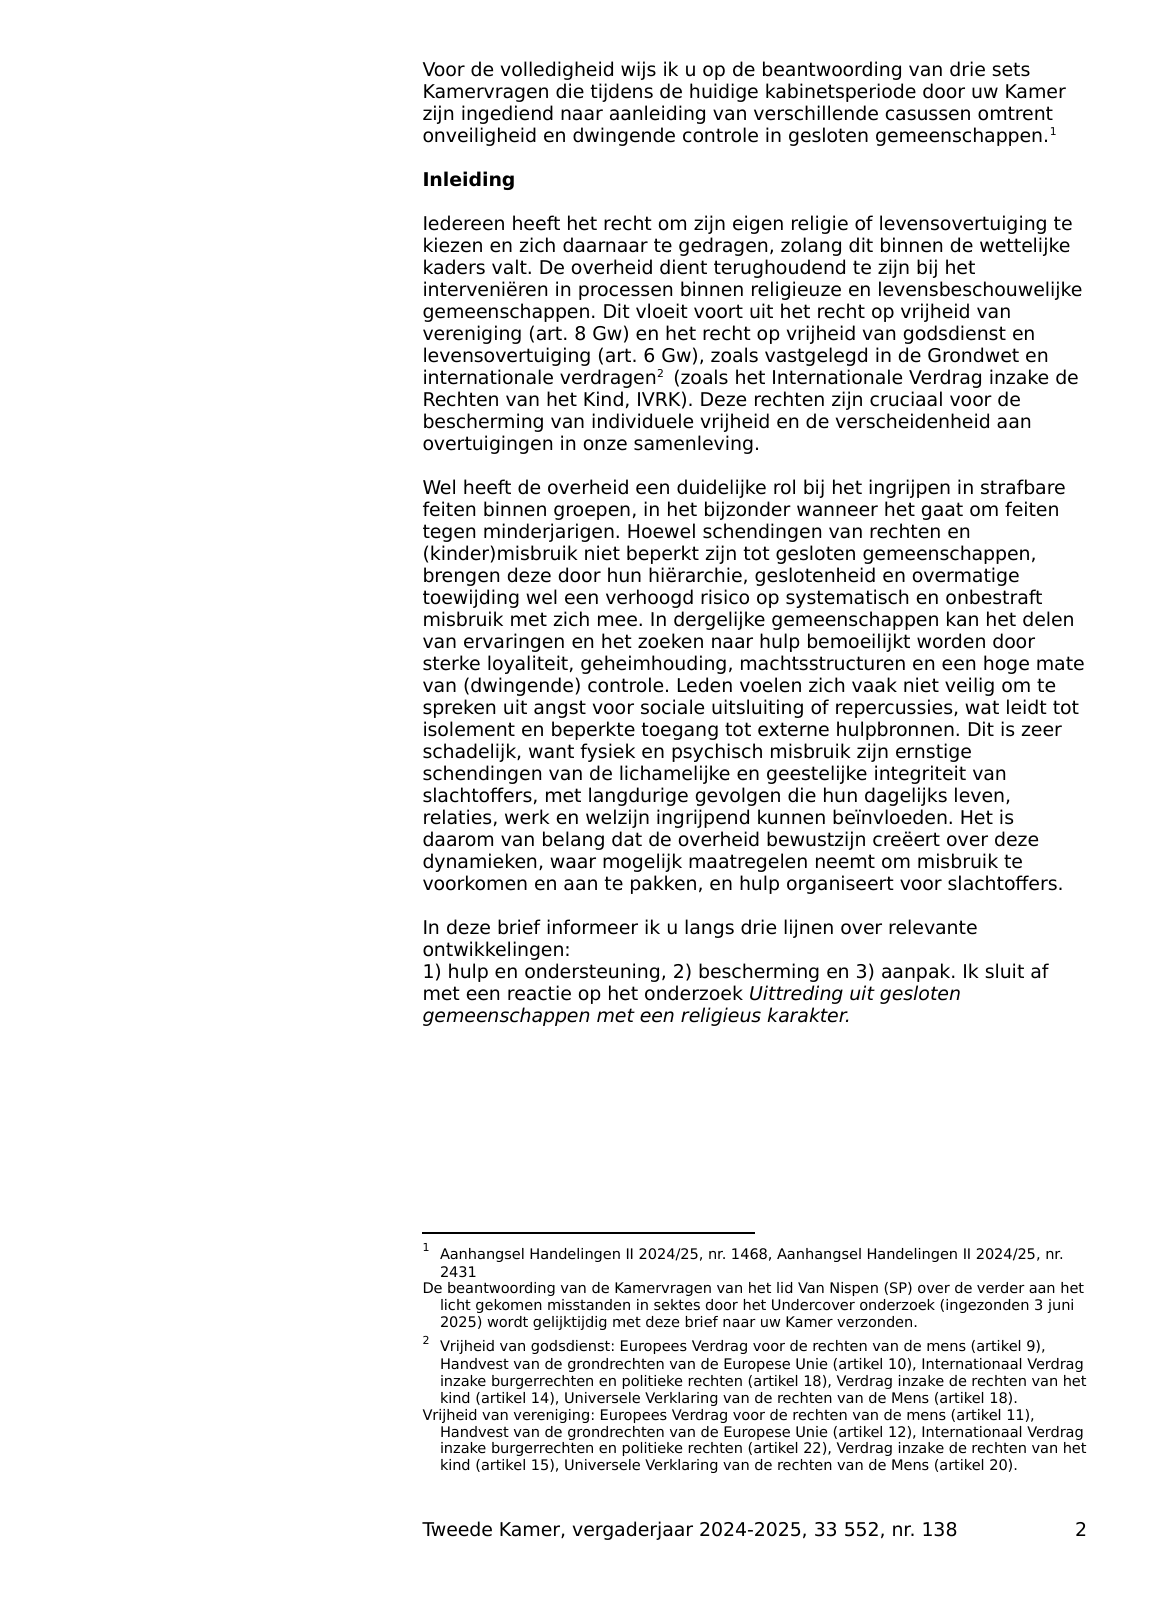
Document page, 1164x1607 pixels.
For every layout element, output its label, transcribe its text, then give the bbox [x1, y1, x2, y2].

text De beantwoording van de Kamervragen van het lid Van Nispen (SP) over de verder aan het licht gekomen misstanden in sektes door het Undercover onderzoek (ingezonden 3 juni 2025) wordt gelijktijdig met deze brief naar uw Kamer verzonden. [422, 1281, 1087, 1331]
text Vrijheid van vereniging: Europees Verdrag voor de rechten van de mens (artikel 11), Handvest van de grondrechten van de Europese Unie (artikel 12), Internationaal Verdrag inzake burgerrechten en politieke rechten (artikel 22), Verdrag inzake de rechten van het kind (artikel 15), Universele Verklaring van de rechten van de Mens (artikel 20). [422, 1407, 1087, 1474]
text Iedereen heeft het recht om zijn eigen religie of levensovertuiging te kiezen en zich daarnaar te gedragen, zolang dit binnen de wettelijke kaders valt. De overheid dient terughoudend te zijn bij het interveniëren in processen binnen religieuze en levensbeschouwelijke gemeenschappen. Dit vloeit voort uit het recht op vrijheid van vereniging (art. 8 Gw) en het recht op vrijheid van godsdienst en levensovertuiging (art. 6 Gw), zoals vastgelegd in de Grondwet en internationale verdragen (zoals het Internationale Verdrag inzake de Rechten van het Kind, IVRK). Deze rechten zijn cruciaal voor de bescherming van individuele vrijheid en de verscheidenheid aan overtuigingen in onze samenleving. [422, 213, 1087, 455]
text Vrijheid van godsdienst: Europees Verdrag voor de rechten van de mens (artikel 9), Handvest van de grondrechten van de Europese Unie (artikel 10), Internationaal Verdrag inzake burgerrechten en politieke rechten (artikel 18), Verdrag inzake de rechten van het kind (artikel 14), Universele Verklaring van de rechten van de Mens (artikel 18). [422, 1334, 1087, 1407]
text Voor de volledigheid wijs ik u op de beantwoording van drie sets Kamervragen die tijdens de huidige kabinetsperiode door uw Kamer zijn ingediend naar aanleiding van verschillende casussen omtrent onveiligheid en dwingende controle in gesloten gemeenschappen. [422, 59, 1087, 147]
text Aanhangsel Handelingen II 2024/25, nr. 1468, Aanhangsel Handelingen II 2024/25, nr. 2431 [422, 1242, 1087, 1281]
text 1) hulp en ondersteuning, 2) bescherming en 3) aanpak. Ik sluit af met een reactie op het onderzoek Uittreding uit gesloten gemeenschappen met een religieus karakter. [422, 961, 1087, 1027]
subtitle Inleiding [422, 169, 1087, 191]
text Wel heeft de overheid een duidelijke rol bij het ingrijpen in strafbare feiten binnen groepen, in het bijzonder wanneer het gaat om feiten tegen minderjarigen. Hoewel schendingen van rechten en (kinder)misbruik niet beperkt zijn tot gesloten gemeenschappen, brengen deze door hun hiërarchie, geslotenheid en overmatige toewijding wel een verhoogd risico op systematisch en onbestraft misbruik met zich mee. In dergelijke gemeenschappen kan het delen van ervaringen en het zoeken naar hulp bemoeilijkt worden door sterke loyaliteit, geheimhouding, machtsstructuren en een hoge mate van (dwingende) controle. Leden voelen zich vaak niet veilig om te spreken uit angst voor sociale uitsluiting of repercussies, wat leidt tot isolement en beperkte toegang tot externe hulpbronnen. Dit is zeer schadelijk, want fysiek en psychisch misbruik zijn ernstige schendingen van de lichamelijke en geestelijke integriteit van slachtoffers, met langdurige gevolgen die hun dagelijks leven, relaties, werk en welzijn ingrijpend kunnen beïnvloeden. Het is daarom van belang dat de overheid bewustzijn creëert over deze dynamieken, waar mogelijk maatregelen neemt om misbruik te voorkomen en aan te pakken, en hulp organiseert voor slachtoffers. [422, 477, 1087, 895]
text In deze brief informeer ik u langs drie lijnen over relevante ontwikkelingen: [422, 917, 1087, 961]
